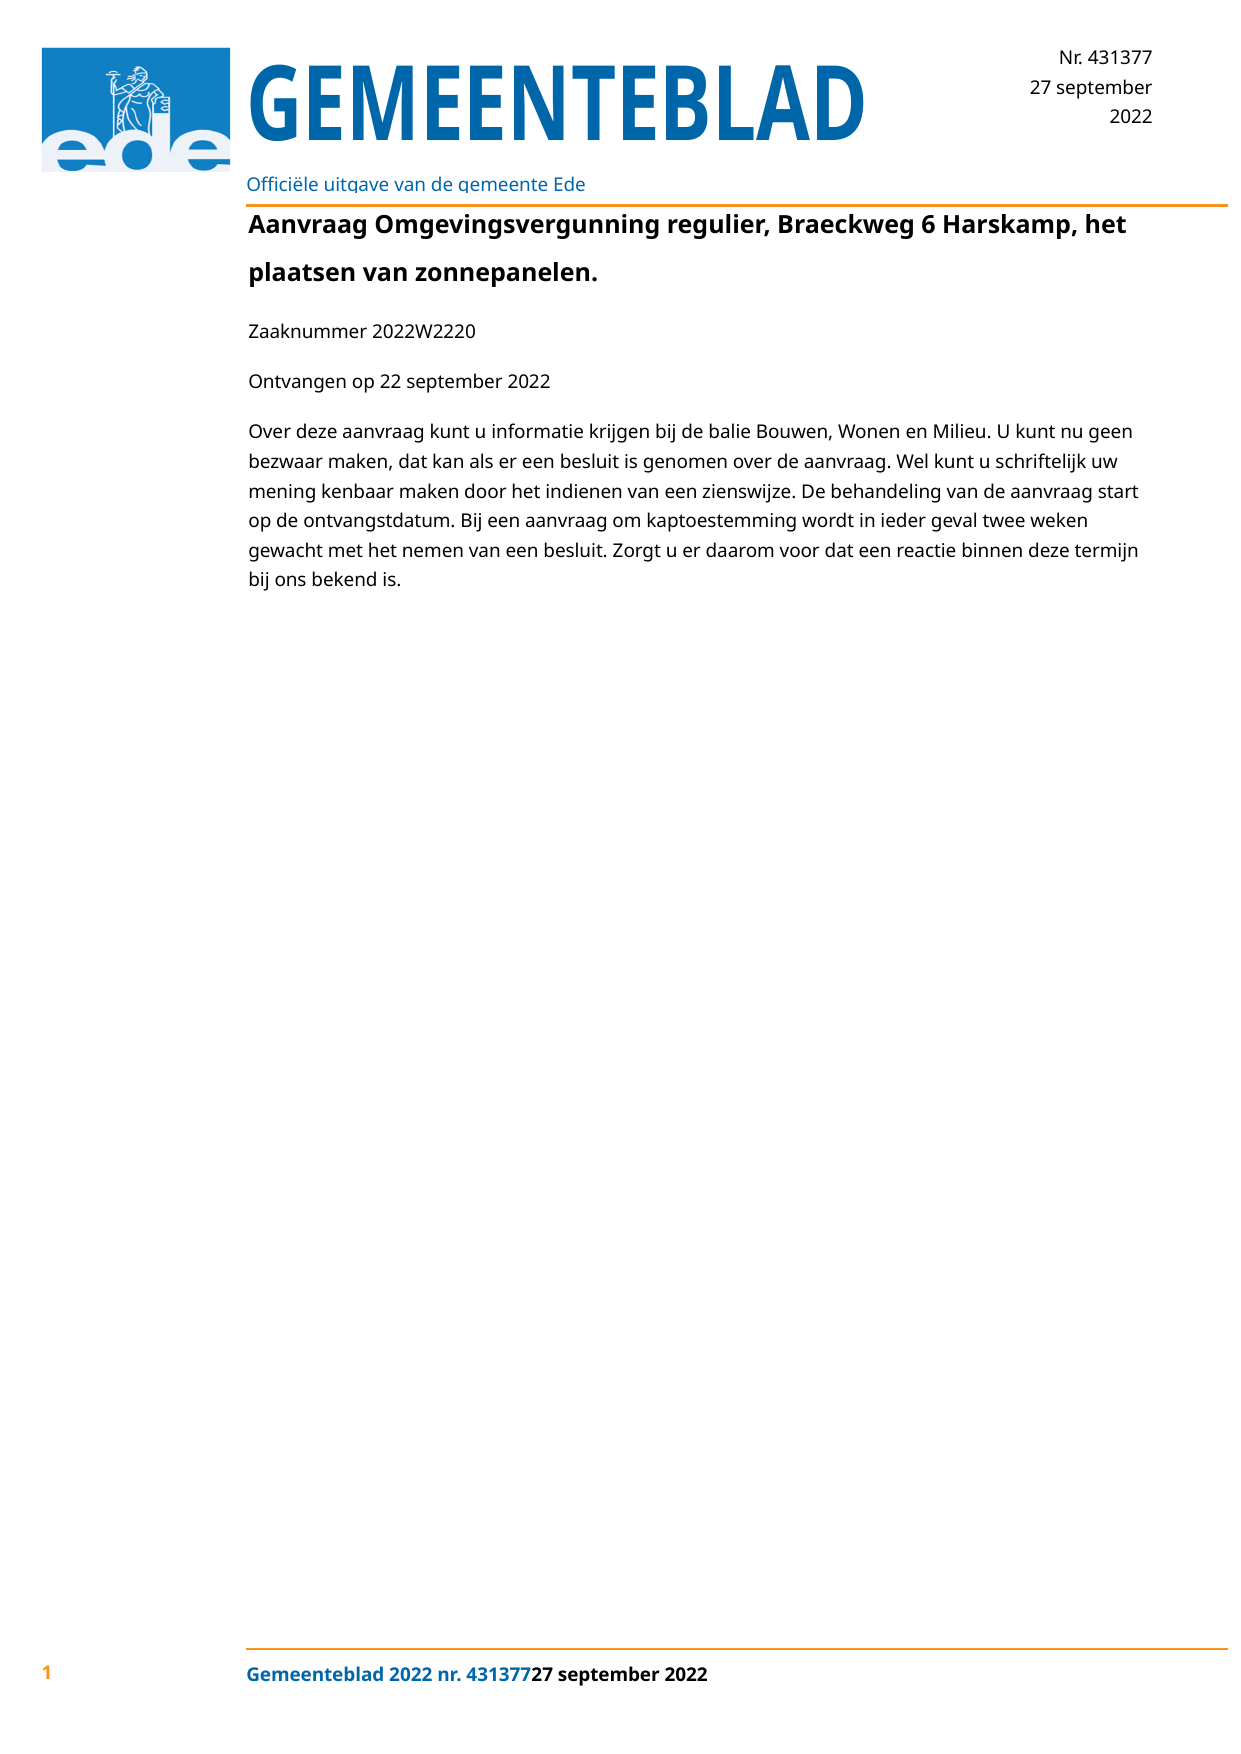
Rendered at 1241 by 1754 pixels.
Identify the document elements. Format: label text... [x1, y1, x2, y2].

picture [41, 47, 231, 172]
text Zaaknummer 2022W2220 [248, 318, 1152, 344]
text Ontvangen op 22 september 2022 [248, 368, 1152, 394]
text Over deze aanvraag kunt u informatie krijgen bij de balie Bouwen, Wonen en Milieu. U kunt nu geen bezwaar maken, dat kan als er een besluit is genomen over de aanvraag. Wel kunt u schriftelijk uw mening kenbaar maken door het indienen van een zienswijze. De behandeling van de aanvraag start op de ontvangstdatum. Bij een aanvraag om kaptoestemming wordt in ieder geval twee weken gewacht met het nemen van een besluit. Zorgt u er daarom voor dat een reactie binnen deze termijn bij ons bekend is. [248, 419, 1152, 592]
text Aanvraag Omgevingsvergunning regulier, Braeckweg 6 Harskamp, het plaatsen van zonnepanelen. [248, 207, 1152, 288]
